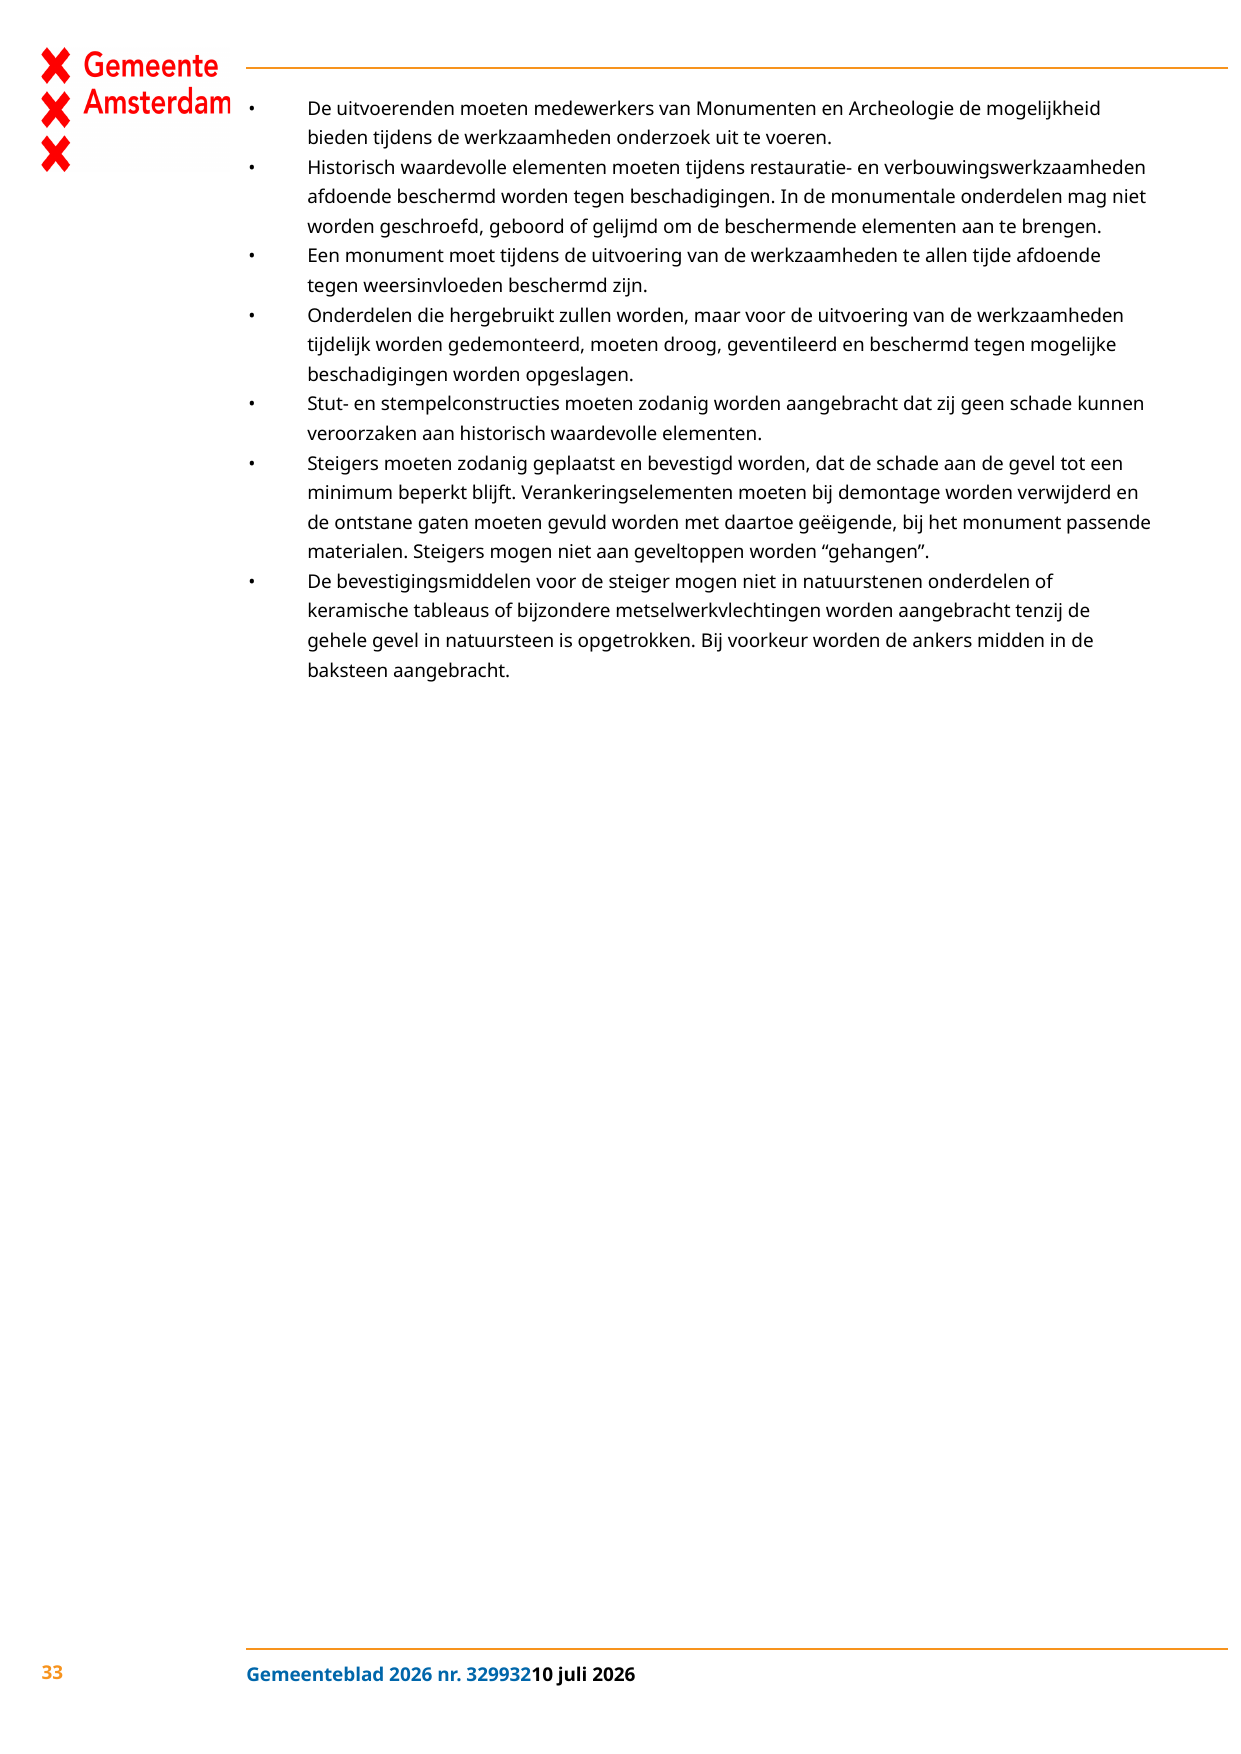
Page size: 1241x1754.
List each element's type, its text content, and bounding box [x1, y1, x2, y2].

list De uitvoerenden moeten medewerkers van Monumenten en Archeologie de mogelijkheid bieden tijdens de werkzaamheden onderzoek uit te voeren. [248, 95, 1152, 150]
list Steigers moeten zodanig geplaatst en bevestigd worden, dat de schade aan de gevel tot een minimum beperkt blijft. Verankeringselementen moeten bij demontage worden verwijderd en de ontstane gaten moeten gevuld worden met daartoe geëigende, bij het monument passende materialen. Steigers mogen niet aan geveltoppen worden “gehangen”. [248, 450, 1152, 564]
list Een monument moet tijdens de uitvoering van de werkzaamheden te allen tijde afdoende tegen weersinvloeden beschermd zijn. [248, 243, 1152, 298]
list Historisch waardevolle elementen moeten tijdens restauratie- en verbouwingswerkzaamheden afdoende beschermd worden tegen beschadigingen. In de monumentale onderdelen mag niet worden geschroefd, geboord of gelijmd om de beschermende elementen aan te brengen. [248, 154, 1152, 239]
list Onderdelen die hergebruikt zullen worden, maar voor de uitvoering van de werkzaamheden tijdelijk worden gedemonteerd, moeten droog, geventileerd en beschermd tegen mogelijke beschadigingen worden opgeslagen. [248, 302, 1152, 387]
list Stut- en stempelconstructies moeten zodanig worden aangebracht dat zij geen schade kunnen veroorzaken aan historisch waardevolle elementen. [248, 391, 1152, 446]
picture [41, 47, 231, 172]
list De bevestigingsmiddelen voor de steiger mogen niet in natuurstenen onderdelen of keramische tableaus of bijzondere metselwerkvlechtingen worden aangebracht tenzij de gehele gevel in natuursteen is opgetrokken. Bij voorkeur worden de ankers midden in de baksteen aangebracht. [248, 568, 1152, 683]
